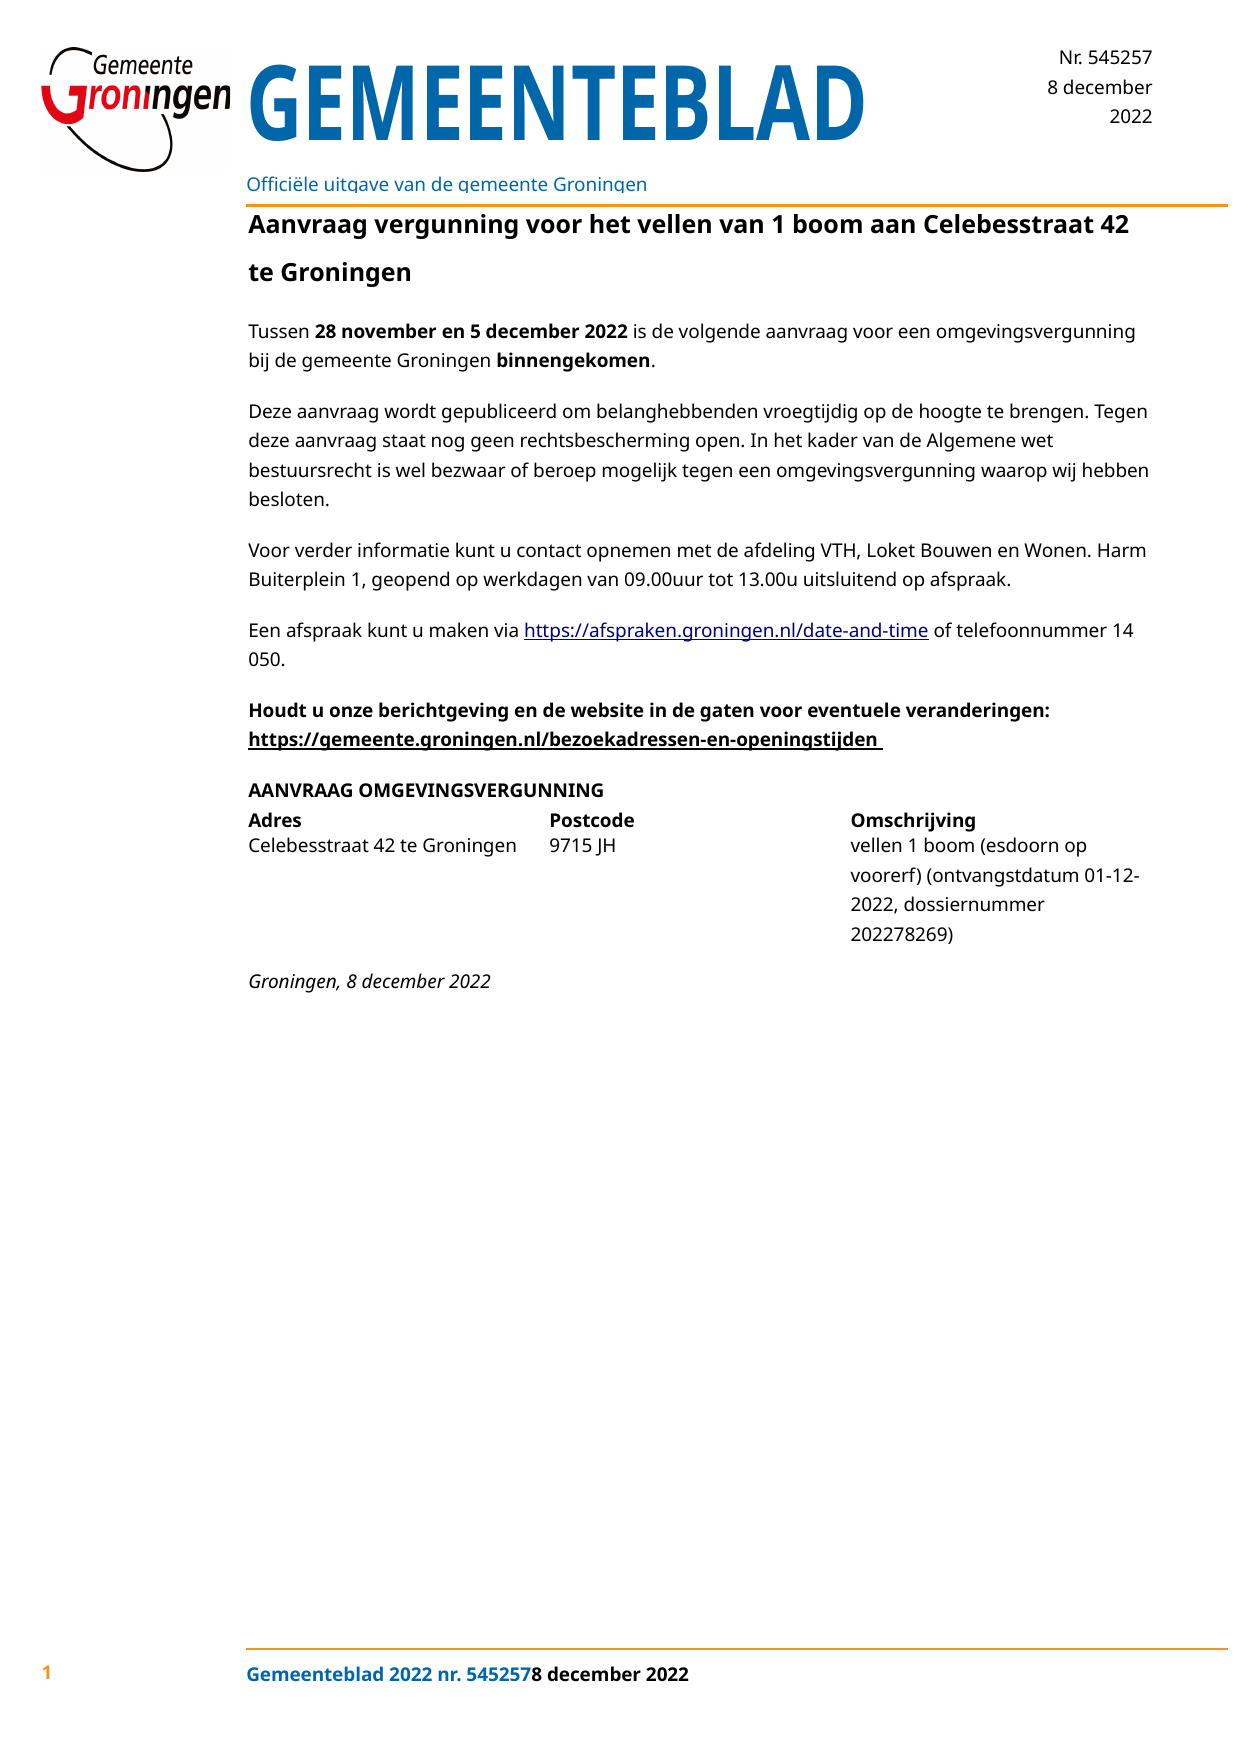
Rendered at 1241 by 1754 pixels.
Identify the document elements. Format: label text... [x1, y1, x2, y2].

table_cell vellen 1 boom (esdoorn op voorerf) (ontvangstdatum 01-12-2022, dossiernummer 202278269) [850, 833, 1152, 947]
text Groningen, 8 december 2022 [248, 968, 1152, 994]
text Houdt u onze berichtgeving en de website in de gaten voor eventuele veranderingen: https://gemeente.groningen.nl/bezoekadressen-en-openingstijden [248, 697, 1152, 752]
table_header Adres [248, 807, 549, 832]
text Deze aanvraag wordt gepubliceerd om belanghebbenden vroegtijdig op de hoogte te brengen. Tegen deze aanvraag staat nog geen rechtsbescherming open. In het kader van de Algemene wet bestuursrecht is wel bezwaar of beroep mogelijk tegen een omgevingsvergunning waarop wij hebben besloten. [248, 398, 1152, 512]
table_cell Celebesstraat 42 te Groningen [248, 833, 549, 947]
text AANVRAAG OMGEVINGSVERGUNNING [248, 777, 1152, 803]
table_header Postcode [549, 807, 850, 832]
text Tussen 28 november en 5 december 2022 is de volgende aanvraag voor een omgevingsvergunning bij de gemeente Groningen binnengekomen. [248, 318, 1152, 373]
picture [41, 47, 231, 172]
table_header Omschrijving [850, 807, 1152, 832]
text Voor verder informatie kunt u contact opnemen met de afdeling VTH, Loket Bouwen en Wonen. Harm Buiterplein 1, geopend op werkdagen van 09.00uur tot 13.00u uitsluitend op afspraak. [248, 537, 1152, 592]
text Een afspraak kunt u maken via https://afspraken.groningen.nl/date-and-time of telefoonnummer 14 050. [248, 617, 1152, 672]
table_cell 9715 JH [549, 833, 850, 947]
text Aanvraag vergunning voor het vellen van 1 boom aan Celebesstraat 42 te Groningen [248, 207, 1152, 288]
